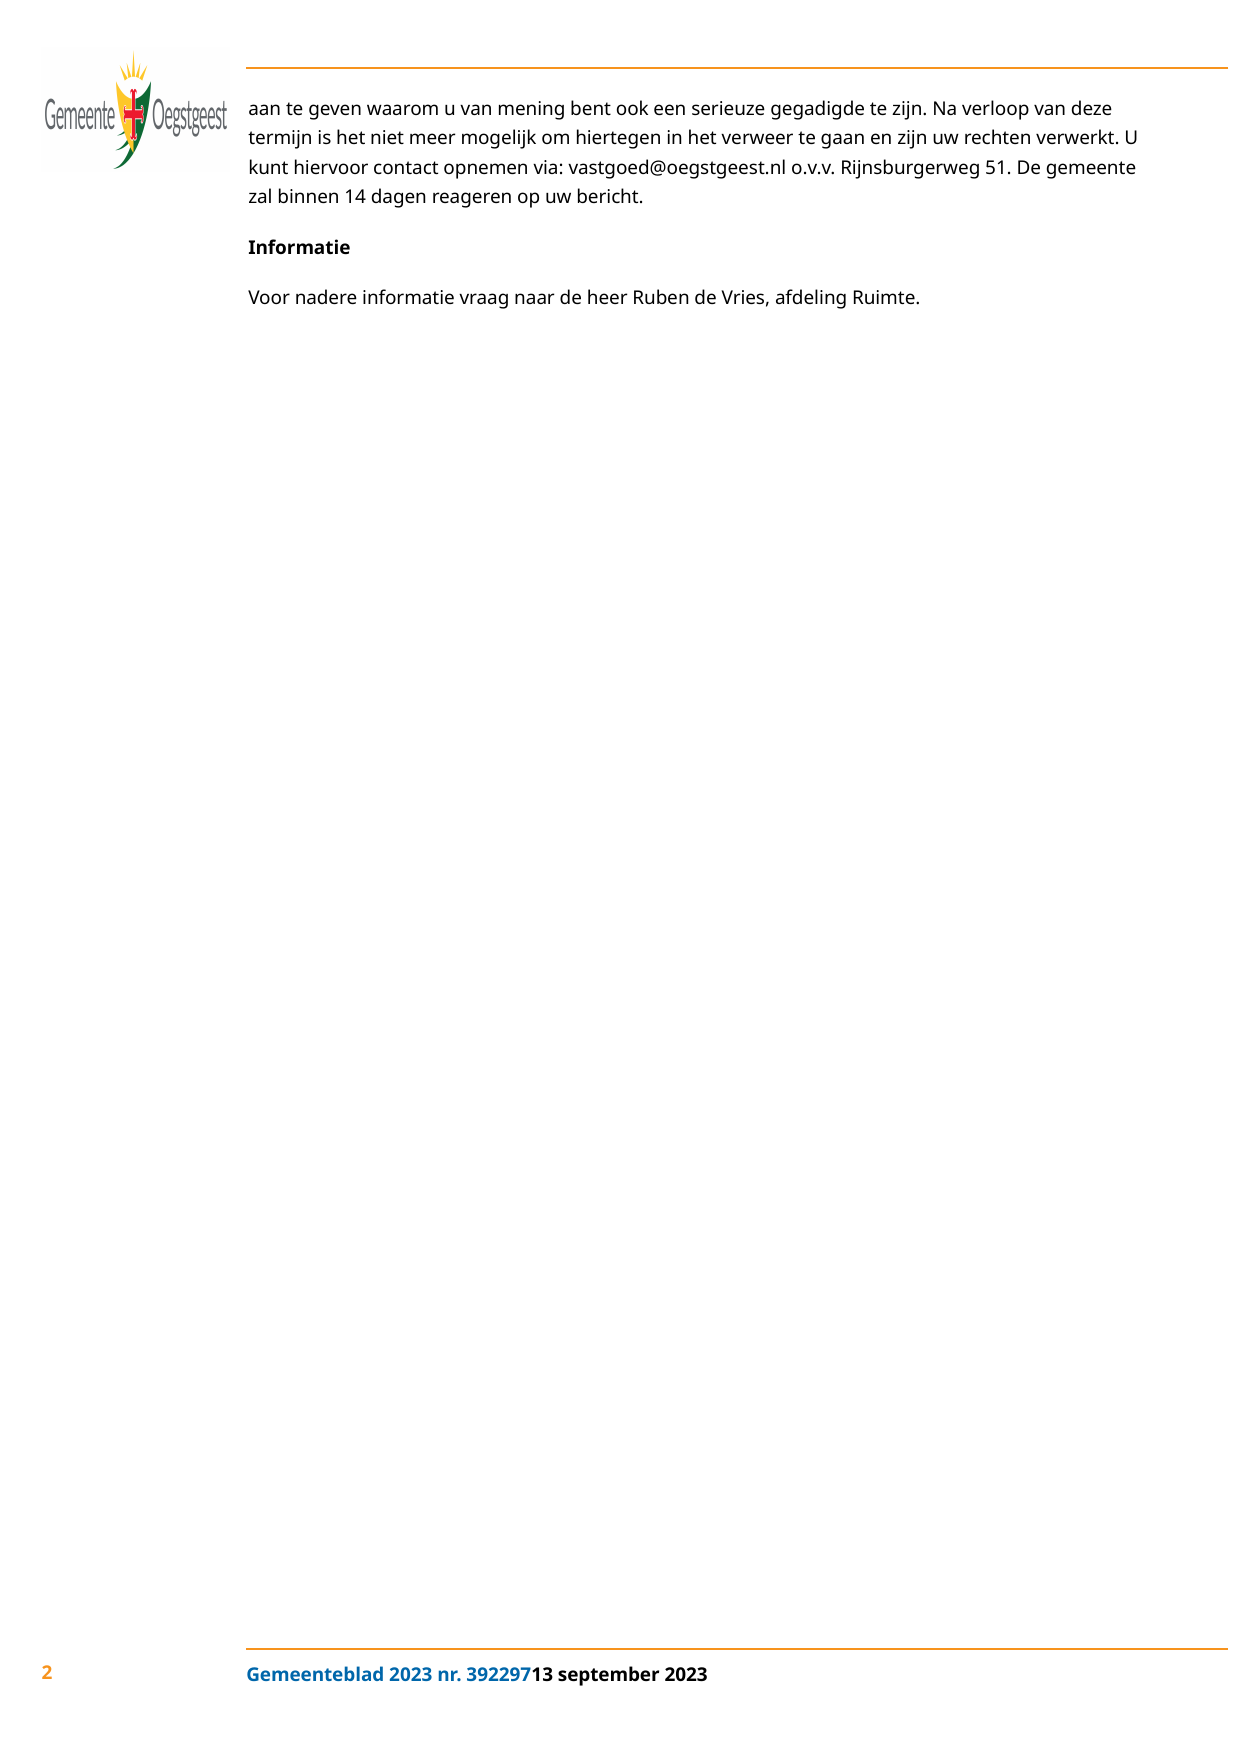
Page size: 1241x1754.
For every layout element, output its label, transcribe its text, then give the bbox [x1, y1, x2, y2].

picture [41, 47, 231, 172]
text Informatie [248, 234, 1152, 260]
text aan te geven waarom u van mening bent ook een serieuze gegadigde te zijn. Na verloop van deze termijn is het niet meer mogelijk om hiertegen in het verweer te gaan en zijn uw rechten verwerkt. U kunt hiervoor contact opnemen via: vastgoed@oegstgeest.nl o.v.v. Rijnsburgerweg 51. De gemeente zal binnen 14 dagen reageren op uw bericht. [248, 95, 1152, 209]
text Voor nadere informatie vraag naar de heer Ruben de Vries, afdeling Ruimte. [248, 284, 1152, 310]
